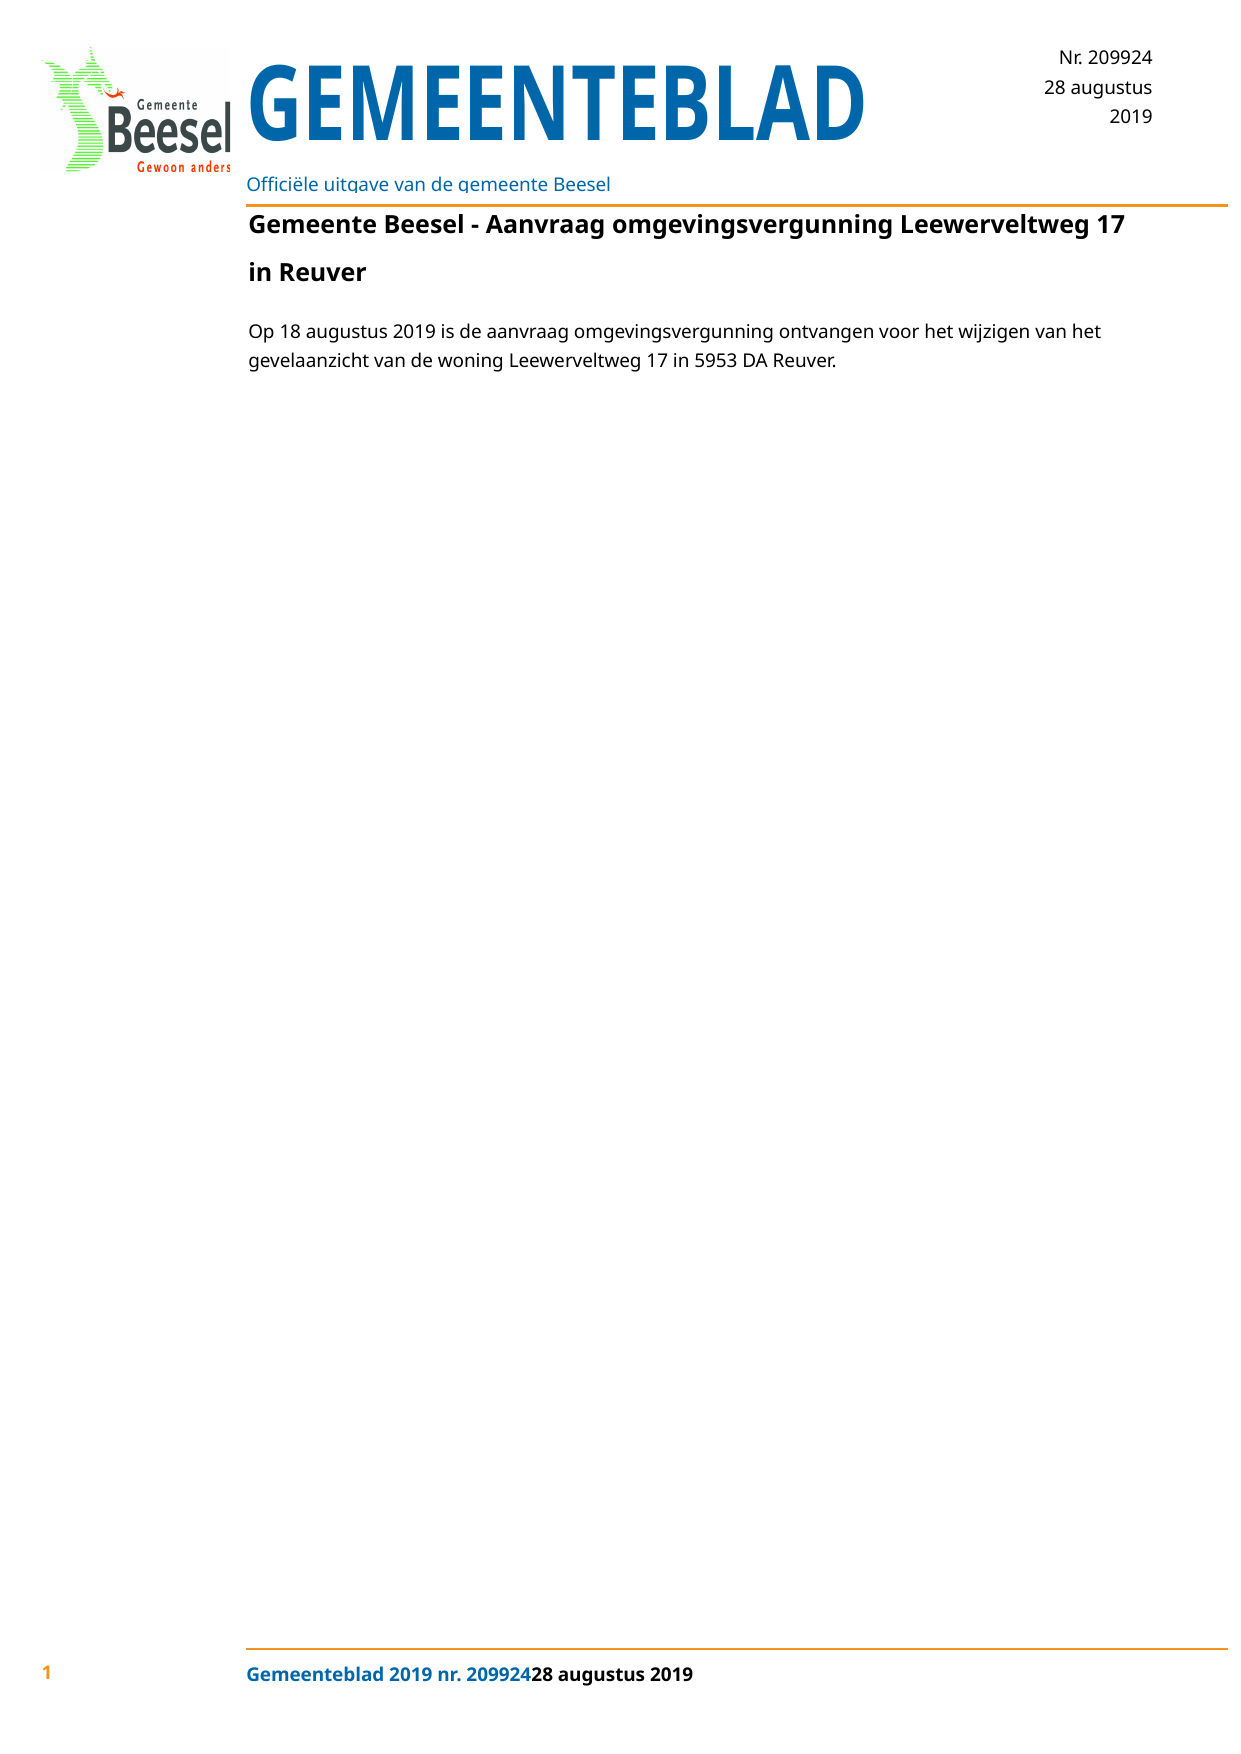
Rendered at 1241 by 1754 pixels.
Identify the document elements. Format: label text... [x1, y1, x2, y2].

text Op 18 augustus 2019 is de aanvraag omgevingsvergunning ontvangen voor het wijzigen van het gevelaanzicht van de woning Leewerveltweg 17 in 5953 DA Reuver. [248, 318, 1152, 373]
picture [41, 47, 231, 172]
text Gemeente Beesel - Aanvraag omgevingsvergunning Leewerveltweg 17 in Reuver [248, 207, 1152, 288]
